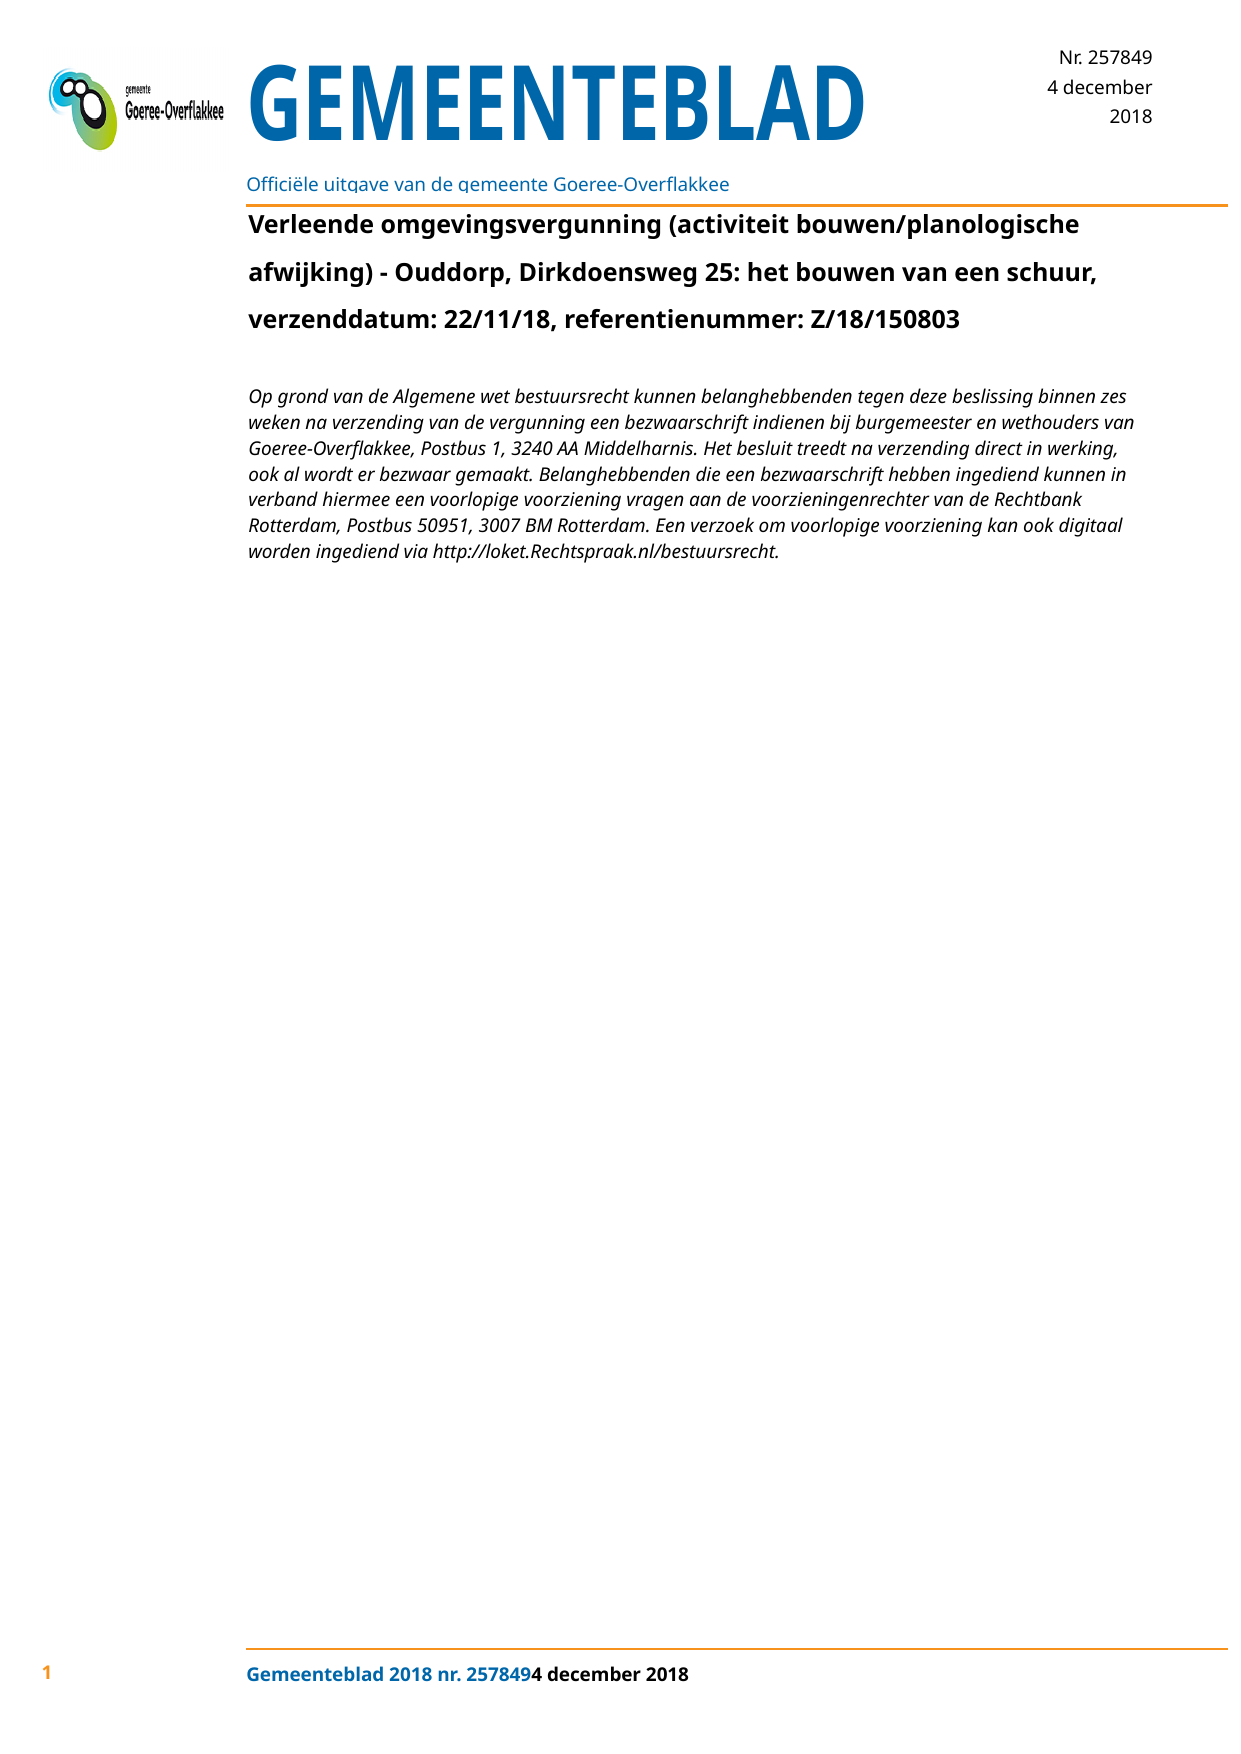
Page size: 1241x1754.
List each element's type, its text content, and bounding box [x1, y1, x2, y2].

picture [41, 47, 231, 172]
text Verleende omgevingsvergunning (activiteit bouwen/planologische afwijking) - Ouddorp, Dirkdoensweg 25: het bouwen van een schuur, verzenddatum: 22/11/18, referentienummer: Z/18/150803 [248, 207, 1152, 336]
text Op grond van de Algemene wet bestuursrecht kunnen belanghebbenden tegen deze beslissing binnen zes weken na verzending van de vergunning een bezwaarschrift indienen bij burgemeester en wethouders van Goeree-Overflakkee, Postbus 1, 3240 AA Middelharnis. Het besluit treedt na verzending direct in werking, ook al wordt er bezwaar gemaakt. Belanghebbenden die een bezwaarschrift hebben ingediend kunnen in verband hiermee een voorlopige voorziening vragen aan de voorzieningenrechter van de Rechtbank Rotterdam, Postbus 50951, 3007 BM Rotterdam. Een verzoek om voorlopige voorziening kan ook digitaal worden ingediend via http://loket.Rechtspraak.nl/bestuursrecht. [248, 384, 1152, 564]
